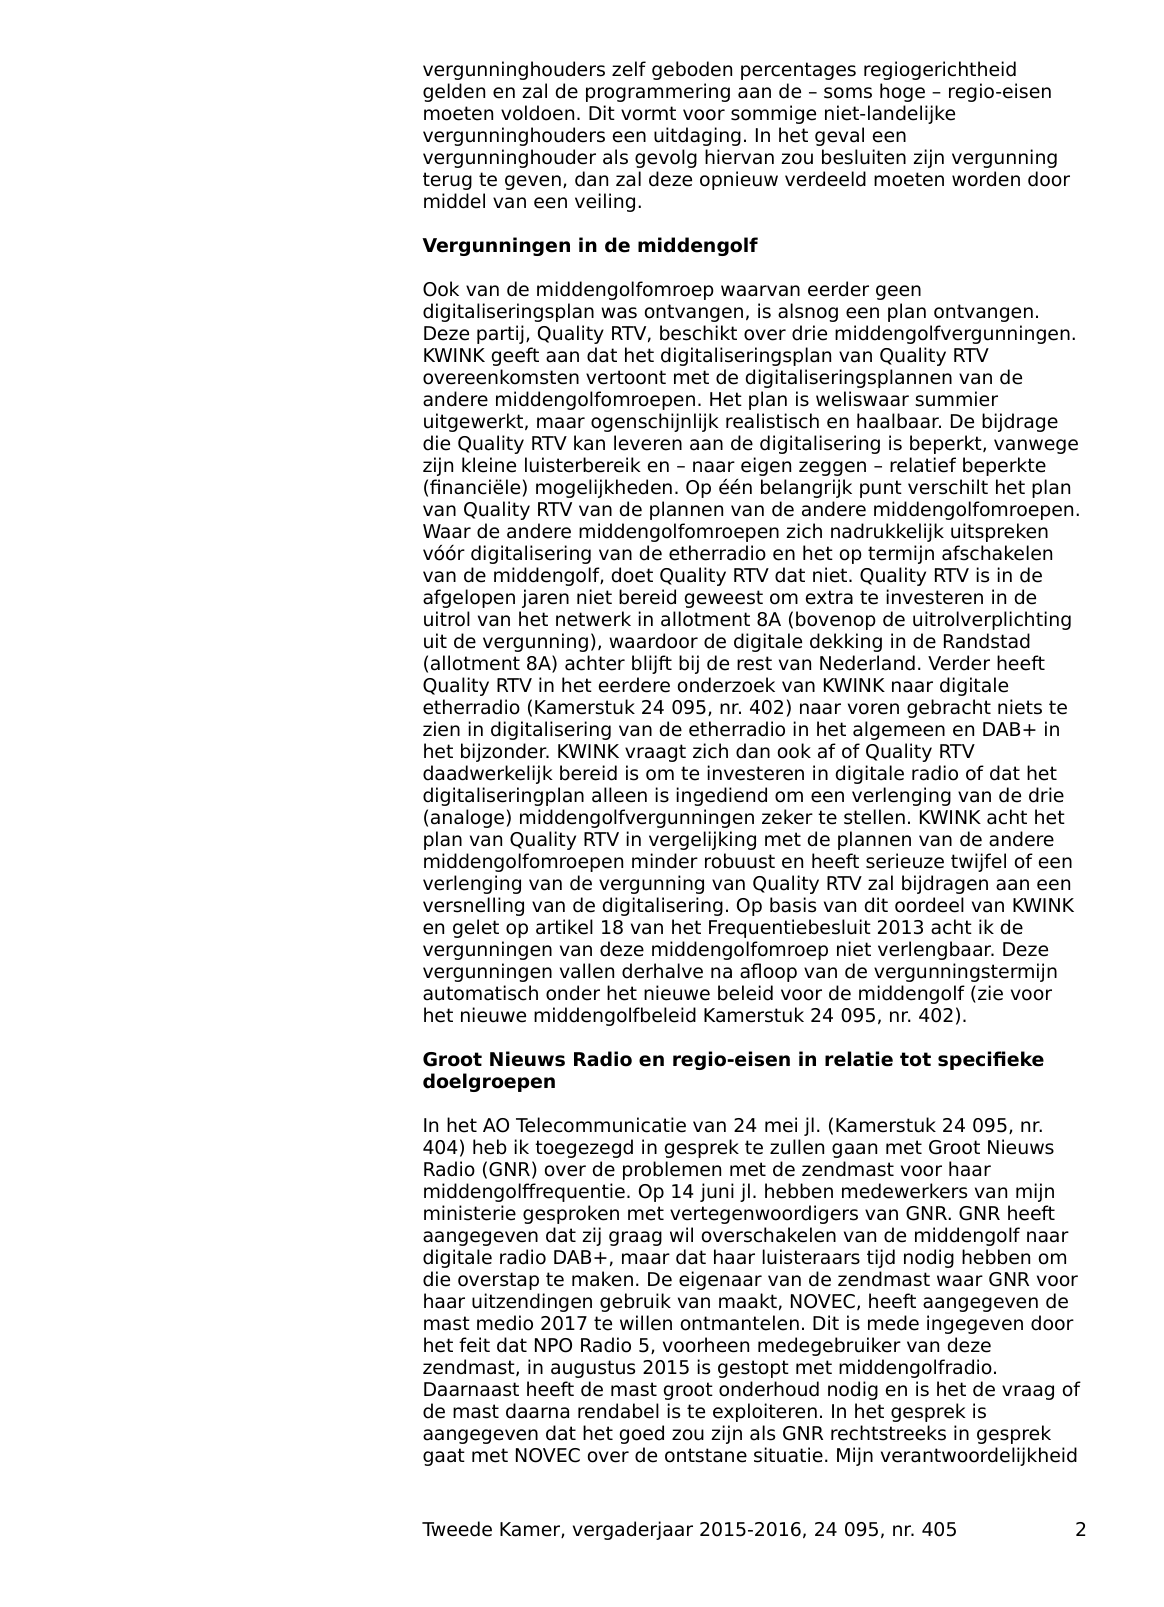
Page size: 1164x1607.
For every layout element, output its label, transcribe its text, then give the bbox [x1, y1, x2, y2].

text Ook van de middengolfomroep waarvan eerder geen digitaliseringsplan was ontvangen, is alsnog een plan ontvangen. Deze partij, Quality RTV, beschikt over drie middengolfvergunningen. KWINK geeft aan dat het digitaliseringsplan van Quality RTV overeenkomsten vertoont met de digitaliseringsplannen van de andere middengolfomroepen. Het plan is weliswaar summier uitgewerkt, maar ogenschijnlijk realistisch en haalbaar. De bijdrage die Quality RTV kan leveren aan de digitalisering is beperkt, vanwege zijn kleine luisterbereik en – naar eigen zeggen – relatief beperkte (financiële) mogelijkheden. Op één belangrijk punt verschilt het plan van Quality RTV van de plannen van de andere middengolfomroepen. Waar de andere middengolfomroepen zich nadrukkelijk uitspreken vóór digitalisering van de etherradio en het op termijn afschakelen van de middengolf, doet Quality RTV dat niet. Quality RTV is in de afgelopen jaren niet bereid geweest om extra te investeren in de uitrol van het netwerk in allotment 8A (bovenop de uitrolverplichting uit de vergunning), waardoor de digitale dekking in de Randstad (allotment 8A) achter blijft bij de rest van Nederland. Verder heeft Quality RTV in het eerdere onderzoek van KWINK naar digitale etherradio (Kamerstuk 24 095, nr. 402) naar voren gebracht niets te zien in digitalisering van de etherradio in het algemeen en DAB+ in het bijzonder. KWINK vraagt zich dan ook af of Quality RTV daadwerkelijk bereid is om te investeren in digitale radio of dat het digitaliseringplan alleen is ingediend om een verlenging van de drie (analoge) middengolfvergunningen zeker te stellen. KWINK acht het plan van Quality RTV in vergelijking met de plannen van de andere middengolfomroepen minder robuust en heeft serieuze twijfel of een verlenging van de vergunning van Quality RTV zal bijdragen aan een versnelling van de digitalisering. Op basis van dit oordeel van KWINK en gelet op artikel 18 van het Frequentiebesluit 2013 acht ik de vergunningen van deze middengolfomroep niet verlengbaar. Deze vergunningen vallen derhalve na afloop van de vergunningstermijn automatisch onder het nieuwe beleid voor de middengolf (zie voor het nieuwe middengolfbeleid Kamerstuk 24 095, nr. 402). [422, 279, 1087, 1027]
subtitle Groot Nieuws Radio en regio-eisen in relatie tot specifieke doelgroepen [422, 1049, 1087, 1093]
text vergunninghouders zelf geboden percentages regiogerichtheid gelden en zal de programmering aan de – soms hoge – regio-eisen moeten voldoen. Dit vormt voor sommige niet-landelijke vergunninghouders een uitdaging. In het geval een vergunninghouder als gevolg hiervan zou besluiten zijn vergunning terug te geven, dan zal deze opnieuw verdeeld moeten worden door middel van een veiling. [422, 59, 1087, 213]
subtitle Vergunningen in de middengolf [422, 235, 1087, 257]
text In het AO Telecommunicatie van 24 mei jl. (Kamerstuk 24 095, nr. 404) heb ik toegezegd in gesprek te zullen gaan met Groot Nieuws Radio (GNR) over de problemen met de zendmast voor haar middengolffrequentie. Op 14 juni jl. hebben medewerkers van mijn ministerie gesproken met vertegenwoordigers van GNR. GNR heeft aangegeven dat zij graag wil overschakelen van de middengolf naar digitale radio DAB+, maar dat haar luisteraars tijd nodig hebben om die overstap te maken. De eigenaar van de zendmast waar GNR voor haar uitzendingen gebruik van maakt, NOVEC, heeft aangegeven de mast medio 2017 te willen ontmantelen. Dit is mede ingegeven door het feit dat NPO Radio 5, voorheen medegebruiker van deze zendmast, in augustus 2015 is gestopt met middengolfradio. Daarnaast heeft de mast groot onderhoud nodig en is het de vraag of de mast daarna rendabel is te exploiteren. In het gesprek is aangegeven dat het goed zou zijn als GNR rechtstreeks in gesprek gaat met NOVEC over de ontstane situatie. Mijn verantwoordelijkheid [422, 1115, 1087, 1467]
